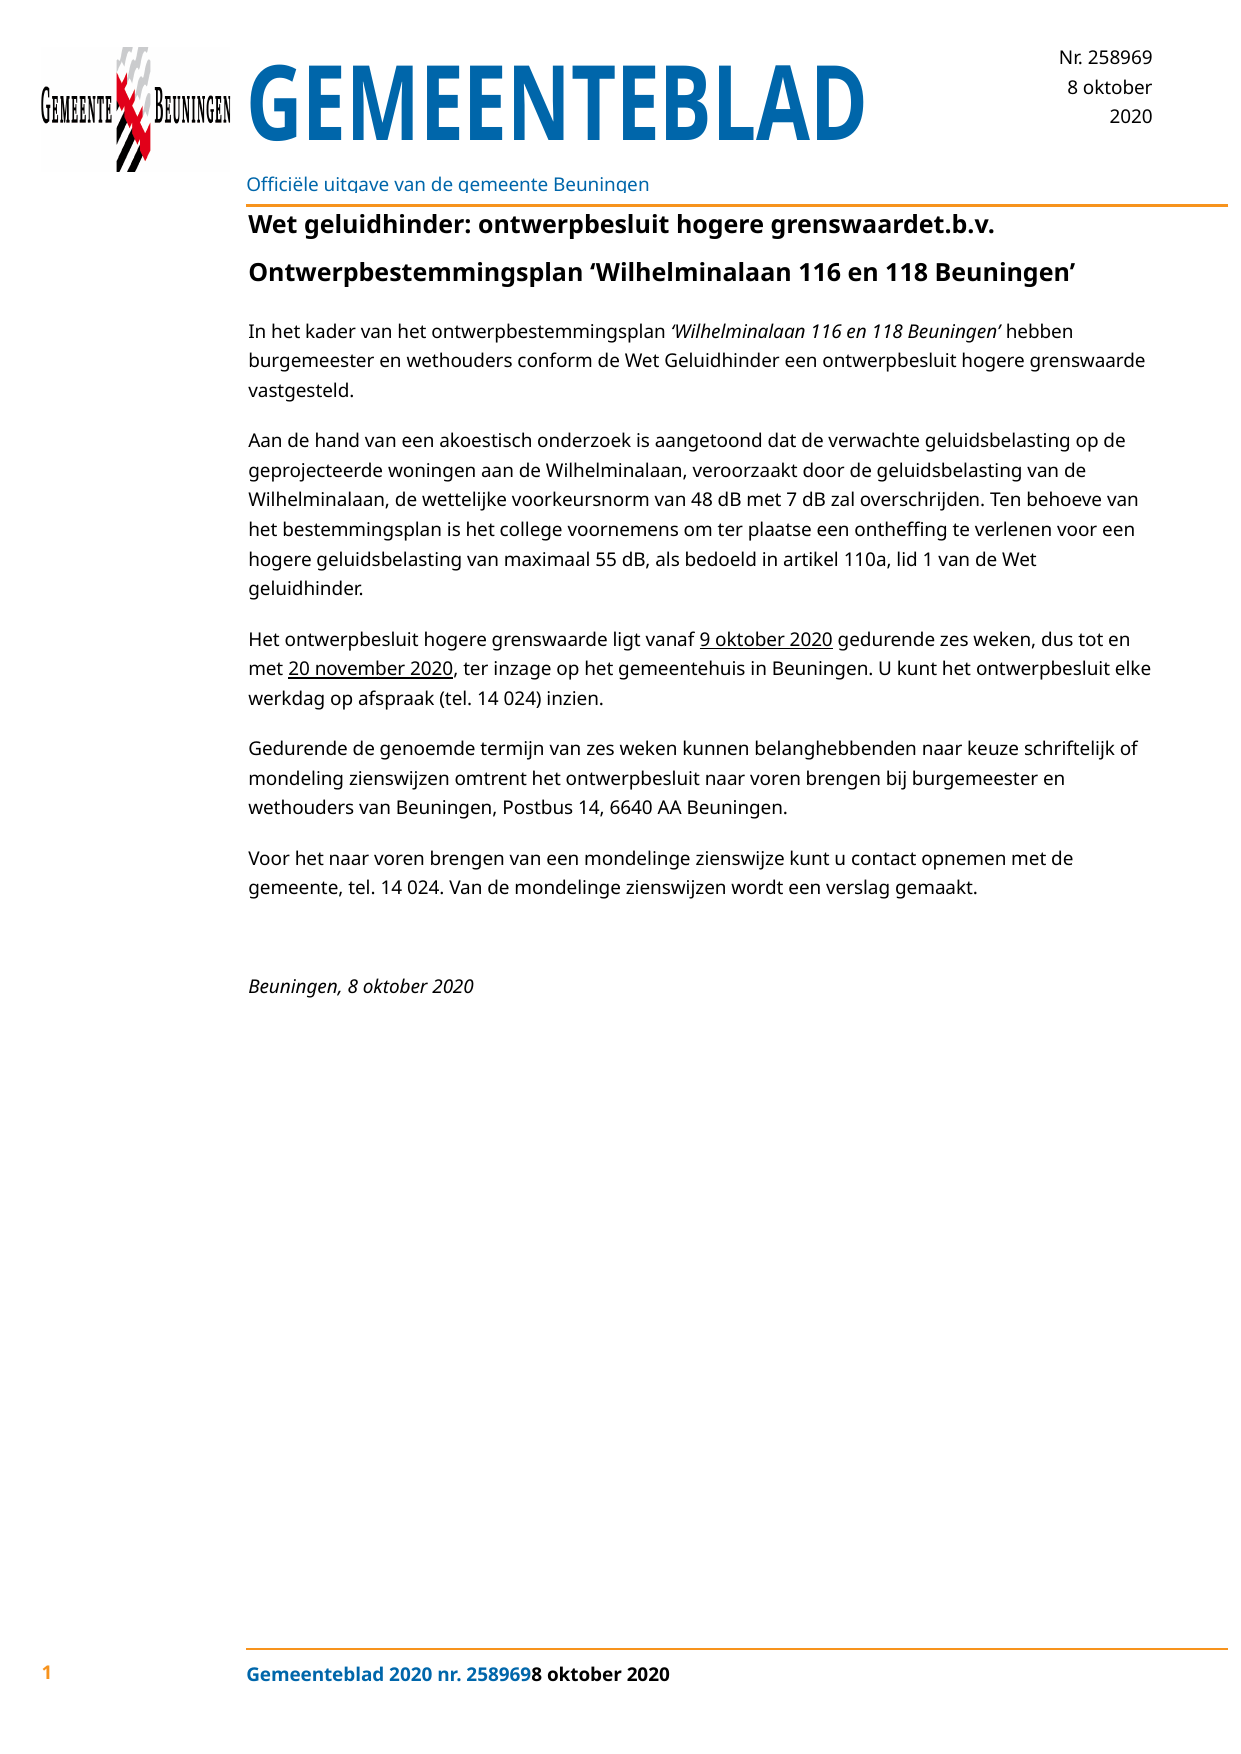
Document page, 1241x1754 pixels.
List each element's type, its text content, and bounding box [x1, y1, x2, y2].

text Voor het naar voren brengen van een mondelinge zienswijze kunt u contact opnemen met de gemeente, tel. 14 024. Van de mondelinge zienswijzen wordt een verslag gemaakt. [248, 845, 1152, 900]
text Het ontwerpbesluit hogere grenswaarde ligt vanaf 9 oktober 2020 gedurende zes weken, dus tot en met 20 november 2020, ter inzage op het gemeentehuis in Beuningen. U kunt het ontwerpbesluit elke werkdag op afspraak (tel. 14 024) inzien. [248, 626, 1152, 711]
text In het kader van het ontwerpbestemmingsplan ‘Wilhelminalaan 116 en 118 Beuningen’ hebben burgemeester en wethouders conform de Wet Geluidhinder een ontwerpbesluit hogere grenswaarde vastgesteld. [248, 318, 1152, 403]
text Beuningen, 8 oktober 2020 [248, 973, 1152, 998]
text Wet geluidhinder: ontwerpbesluit hogere grenswaardet.b.v. Ontwerpbestemmingsplan ‘Wilhelminalaan 116 en 118 Beuningen’ [248, 207, 1152, 288]
picture [41, 47, 231, 172]
text Gedurende de genoemde termijn van zes weken kunnen belanghebbenden naar keuze schriftelijk of mondeling zienswijzen omtrent het ontwerpbesluit naar voren brengen bij burgemeester en wethouders van Beuningen, Postbus 14, 6640 AA Beuningen. [248, 735, 1152, 820]
text Aan de hand van een akoestisch onderzoek is aangetoond dat de verwachte geluidsbelasting op de geprojecteerde woningen aan de Wilhelminalaan, veroorzaakt door de geluidsbelasting van de Wilhelminalaan, de wettelijke voorkeursnorm van 48 dB met 7 dB zal overschrijden. Ten behoeve van het bestemmingsplan is het college voornemens om ter plaatse een ontheffing te verlenen voor een hogere geluidsbelasting van maximaal 55 dB, als bedoeld in artikel 110a, lid 1 van de Wet geluidhinder. [248, 427, 1152, 601]
